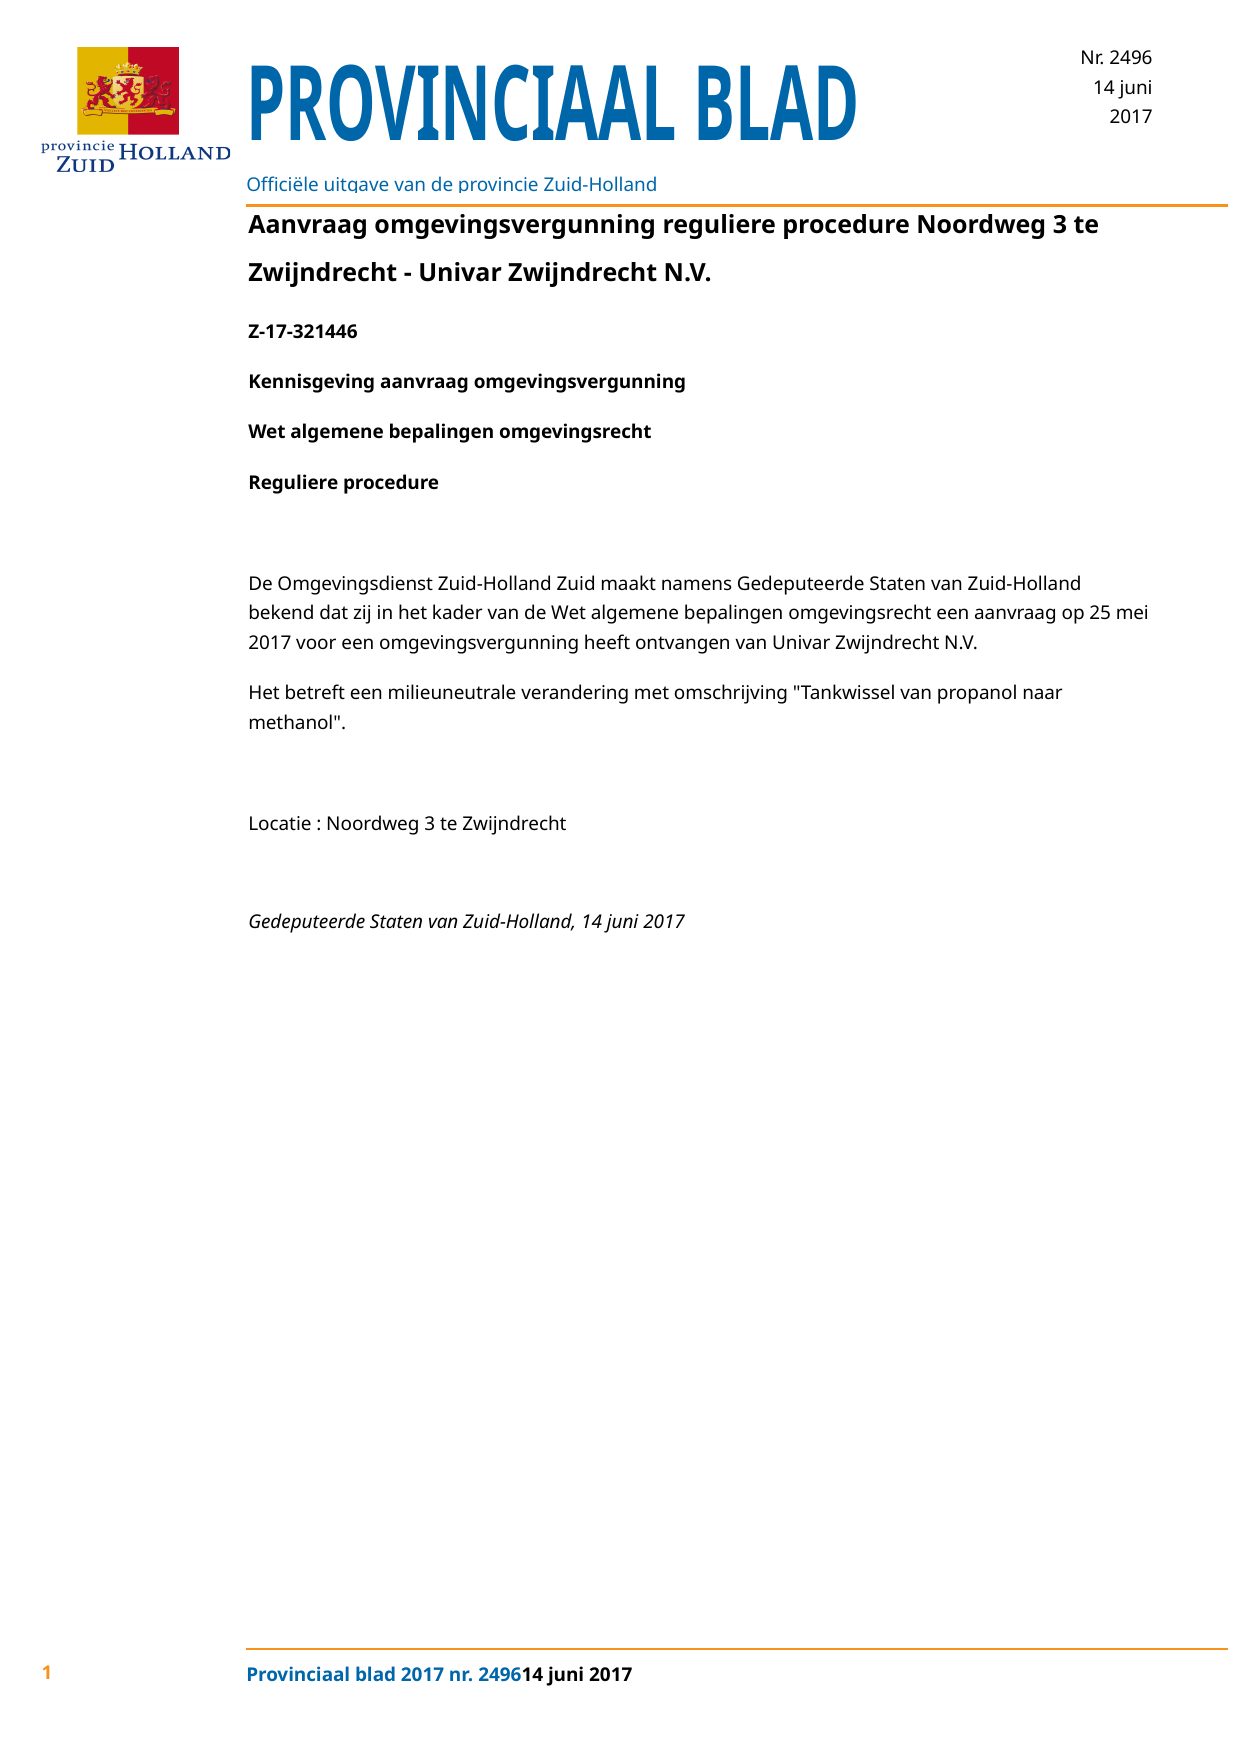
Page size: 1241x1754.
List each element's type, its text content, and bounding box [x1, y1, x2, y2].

picture [41, 47, 231, 172]
text Reguliere procedure [248, 469, 1152, 495]
text De Omgevingsdienst Zuid-Holland Zuid maakt namens Gedeputeerde Staten van Zuid-Holland bekend dat zij in het kader van de Wet algemene bepalingen omgevingsrecht een aanvraag op 25 mei 2017 voor een omgevingsvergunning heeft ontvangen van Univar Zwijndrecht N.V. [248, 570, 1152, 655]
text Kennisgeving aanvraag omgevingsvergunning [248, 368, 1152, 394]
text Locatie : Noordweg 3 te Zwijndrecht [248, 810, 1152, 836]
text Gedeputeerde Staten van Zuid-Holland, 14 juni 2017 [248, 908, 1152, 934]
text Z-17-321446 [248, 318, 1152, 344]
text Wet algemene bepalingen omgevingsrecht [248, 419, 1152, 444]
text Aanvraag omgevingsvergunning reguliere procedure Noordweg 3 te Zwijndrecht - Univar Zwijndrecht N.V. [248, 207, 1152, 288]
text Het betreft een milieuneutrale verandering met omschrijving "Tankwissel van propanol naar methanol". [248, 679, 1152, 735]
